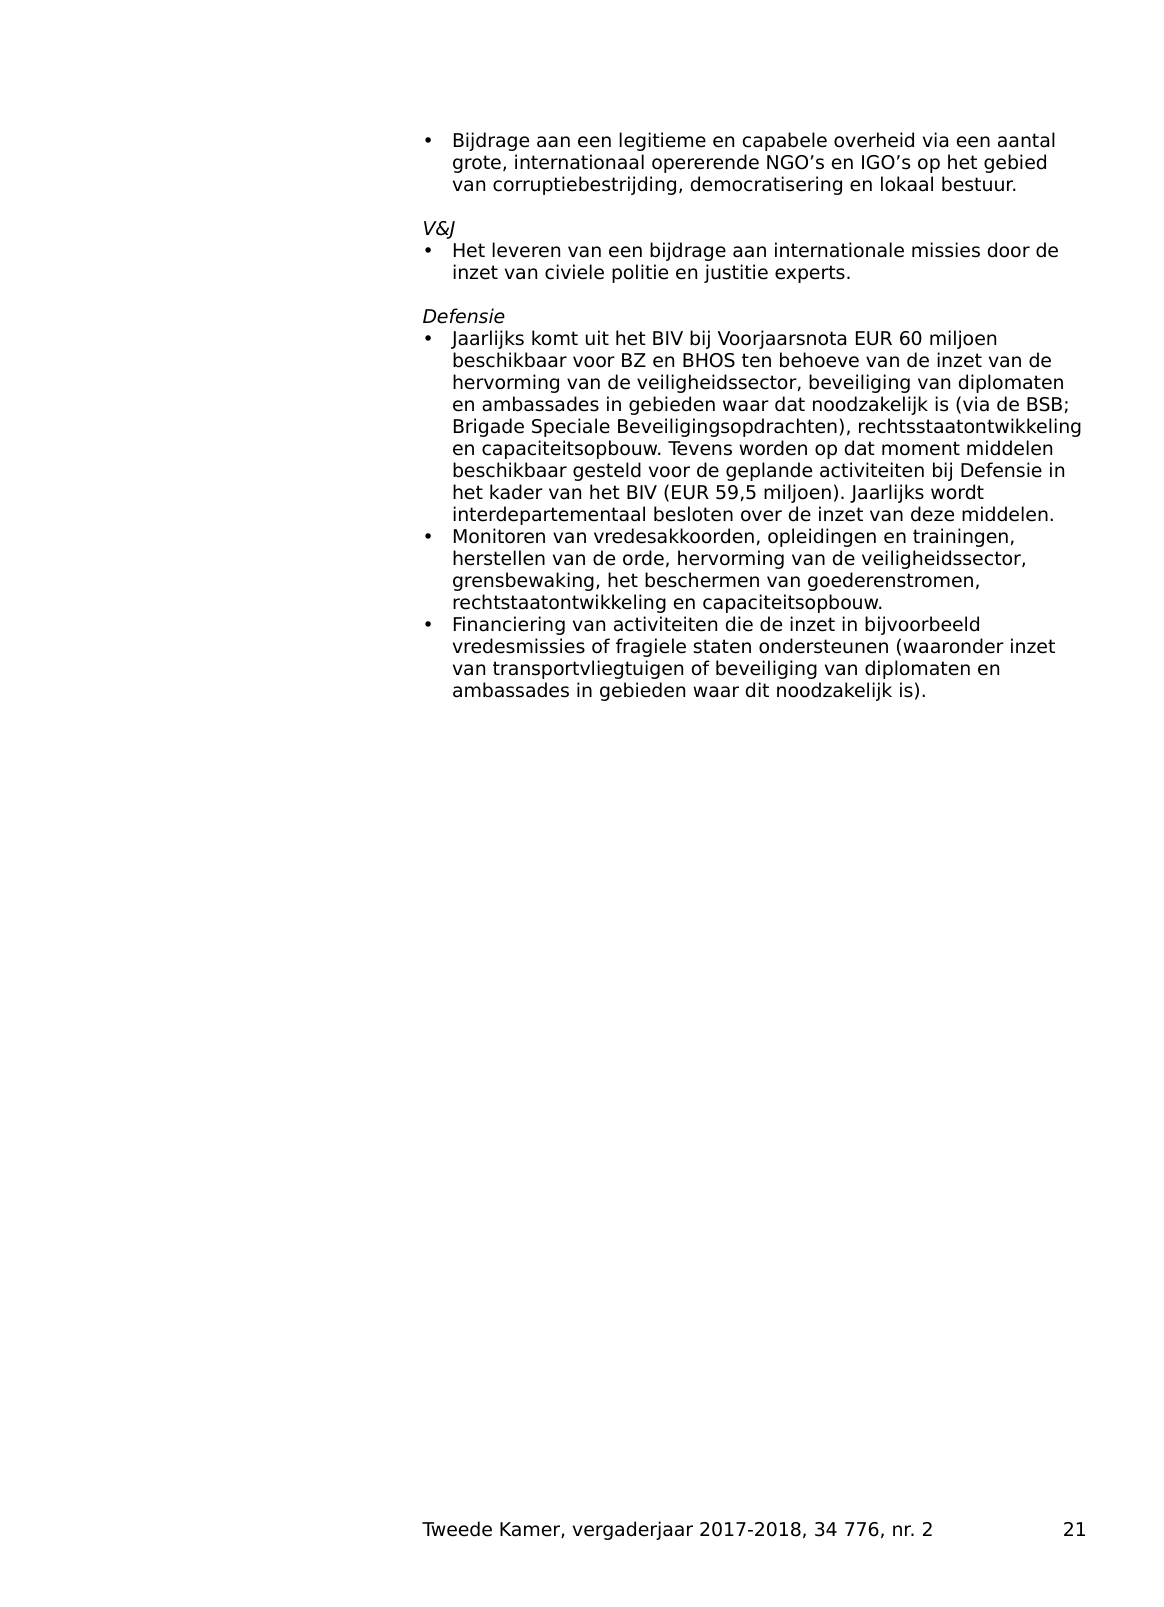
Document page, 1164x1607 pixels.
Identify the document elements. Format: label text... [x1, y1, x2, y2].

text • Bijdrage aan een legitieme en capabele overheid via een aantal grote, internationaal opererende NGO’s en IGO’s op het gebied van corruptiebestrijding, democratisering en lokaal bestuur. [422, 130, 1087, 196]
text • Financiering van activiteiten die de inzet in bijvoorbeeld vredesmissies of fragiele staten ondersteunen (waaronder inzet van transportvliegtuigen of beveiliging van diplomaten en ambassades in gebieden waar dit noodzakelijk is). [422, 614, 1087, 702]
subtitle V&J [422, 218, 1087, 240]
text • Het leveren van een bijdrage aan internationale missies door de inzet van civiele politie en justitie experts. [422, 240, 1087, 284]
text • Jaarlijks komt uit het BIV bij Voorjaarsnota EUR 60 miljoen beschikbaar voor BZ en BHOS ten behoeve van de inzet van de hervorming van de veiligheidssector, beveiliging van diplomaten en ambassades in gebieden waar dat noodzakelijk is (via de BSB; Brigade Speciale Beveiligingsopdrachten), rechtsstaatontwikkeling en capaciteitsopbouw. Tevens worden op dat moment middelen beschikbaar gesteld voor de geplande activiteiten bij Defensie in het kader van het BIV (EUR 59,5 miljoen). Jaarlijks wordt interdepartementaal besloten over de inzet van deze middelen. [422, 328, 1087, 526]
subtitle Defensie [422, 306, 1087, 328]
text • Monitoren van vredesakkoorden, opleidingen en trainingen, herstellen van de orde, hervorming van de veiligheidssector, grensbewaking, het beschermen van goederenstromen, rechtstaatontwikkeling en capaciteitsopbouw. [422, 526, 1087, 614]
